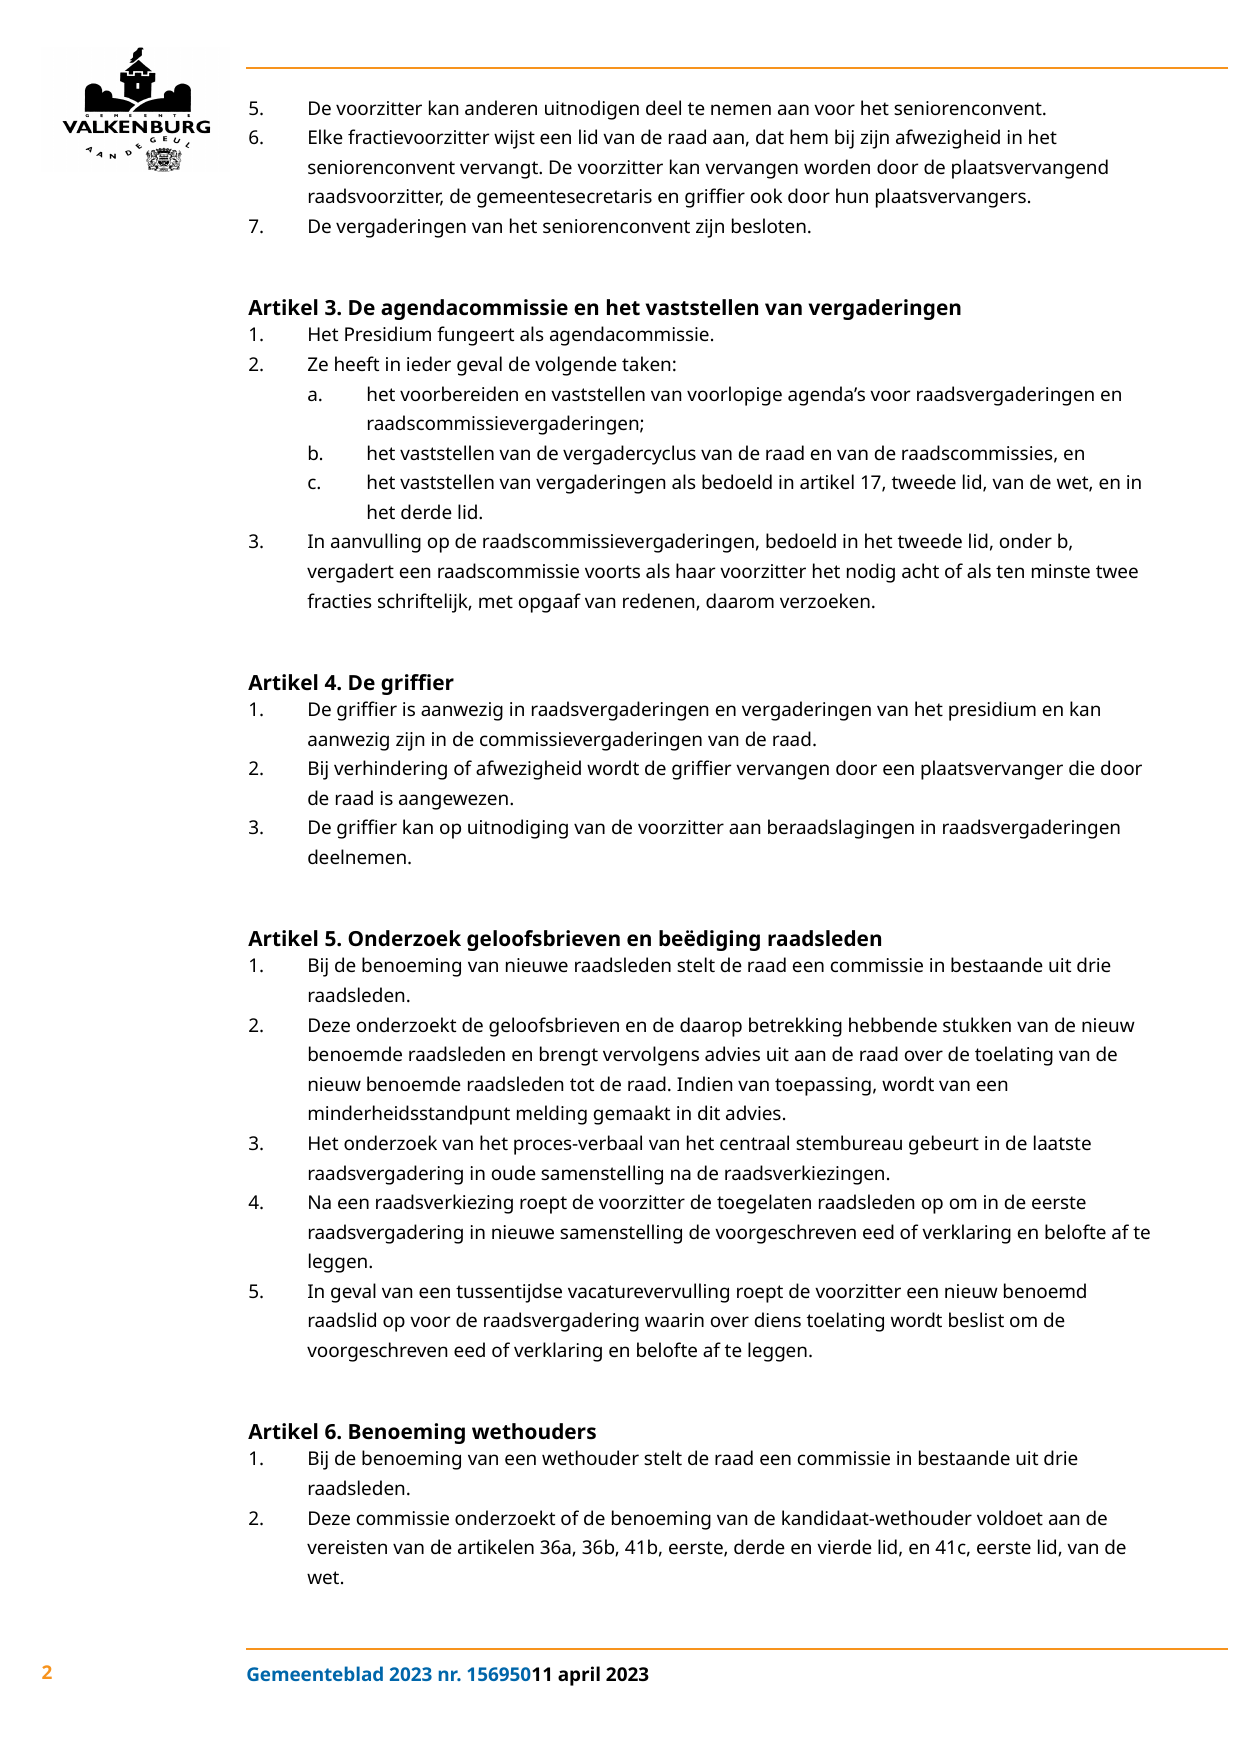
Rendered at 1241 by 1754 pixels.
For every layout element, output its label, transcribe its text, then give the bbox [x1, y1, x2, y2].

list De vergaderingen van het seniorenconvent zijn besloten. [248, 213, 1152, 239]
list Deze onderzoekt de geloofsbrieven en de daarop betrekking hebbende stukken van de nieuw benoemde raadsleden en brengt vervolgens advies uit aan de raad over de toelating van de nieuw benoemde raadsleden tot de raad. Indien van toepassing, wordt van een minderheidsstandpunt melding gemaakt in dit advies. [248, 1012, 1152, 1126]
list Deze commissie onderzoekt of de benoeming van de kandidaat-wethouder voldoet aan de vereisten van de artikelen 36a, 36b, 41b, eerste, derde en vierde lid, en 41c, eerste lid, van de wet. [248, 1505, 1152, 1590]
picture [41, 47, 231, 172]
list Na een raadsverkiezing roept de voorzitter de toegelaten raadsleden op om in de eerste raadsvergadering in nieuwe samenstelling de voorgeschreven eed of verklaring en belofte af te leggen. [248, 1189, 1152, 1274]
list Het Presidium fungeert als agendacommissie. [248, 322, 1152, 347]
list het vaststellen van de vergadercyclus van de raad en van de raadscommissies, en [307, 440, 1152, 466]
list De griffier is aanwezig in raadsvergaderingen en vergaderingen van het presidium en kan aanwezig zijn in de commissievergaderingen van de raad. [248, 696, 1152, 752]
list het vaststellen van vergaderingen als bedoeld in artikel 17, tweede lid, van de wet, en in het derde lid. [307, 469, 1152, 525]
list Elke fractievoorzitter wijst een lid van de raad aan, dat hem bij zijn afwezigheid in het seniorenconvent vervangt. De voorzitter kan vervangen worden door de plaatsvervangend raadsvoorzitter, de gemeentesecretaris en griffier ook door hun plaatsvervangers. [248, 124, 1152, 209]
list In aanvulling op de raadscommissievergaderingen, bedoeld in het tweede lid, onder b, vergadert een raadscommissie voorts als haar voorzitter het nodig acht of als ten minste twee fracties schriftelijk, met opgaaf van redenen, daarom verzoeken. [248, 529, 1152, 613]
text Artikel 4. De griffier [248, 668, 1152, 696]
list In geval van een tussentijdse vacaturevervulling roept de voorzitter een nieuw benoemd raadslid op voor de raadsvergadering waarin over diens toelating wordt beslist om de voorgeschreven eed of verklaring en belofte af te leggen. [248, 1278, 1152, 1363]
list Bij de benoeming van een wethouder stelt de raad een commissie in bestaande uit drie raadsleden. [248, 1446, 1152, 1501]
list De griffier kan op uitnodiging van de voorzitter aan beraadslagingen in raadsvergaderingen deelnemen. [248, 814, 1152, 870]
list De voorzitter kan anderen uitnodigen deel te nemen aan voor het seniorenconvent. [248, 95, 1152, 121]
text Artikel 3. De agendacommissie en het vaststellen van vergaderingen [248, 293, 1152, 322]
text Artikel 5. Onderzoek geloofsbrieven en beëdiging raadsleden [248, 924, 1152, 953]
list Bij verhindering of afwezigheid wordt de griffier vervangen door een plaatsvervanger die door de raad is aangewezen. [248, 755, 1152, 811]
list het voorbereiden en vaststellen van voorlopige agenda’s voor raadsvergaderingen en raadscommissievergaderingen; [307, 381, 1152, 436]
list Het onderzoek van het proces-verbaal van het centraal stembureau gebeurt in de laatste raadsvergadering in oude samenstelling na de raadsverkiezingen. [248, 1130, 1152, 1185]
list Ze heeft in ieder geval de volgende taken: [248, 351, 1152, 377]
text Artikel 6. Benoeming wethouders [248, 1417, 1152, 1446]
list Bij de benoeming van nieuwe raadsleden stelt de raad een commissie in bestaande uit drie raadsleden. [248, 953, 1152, 1008]
